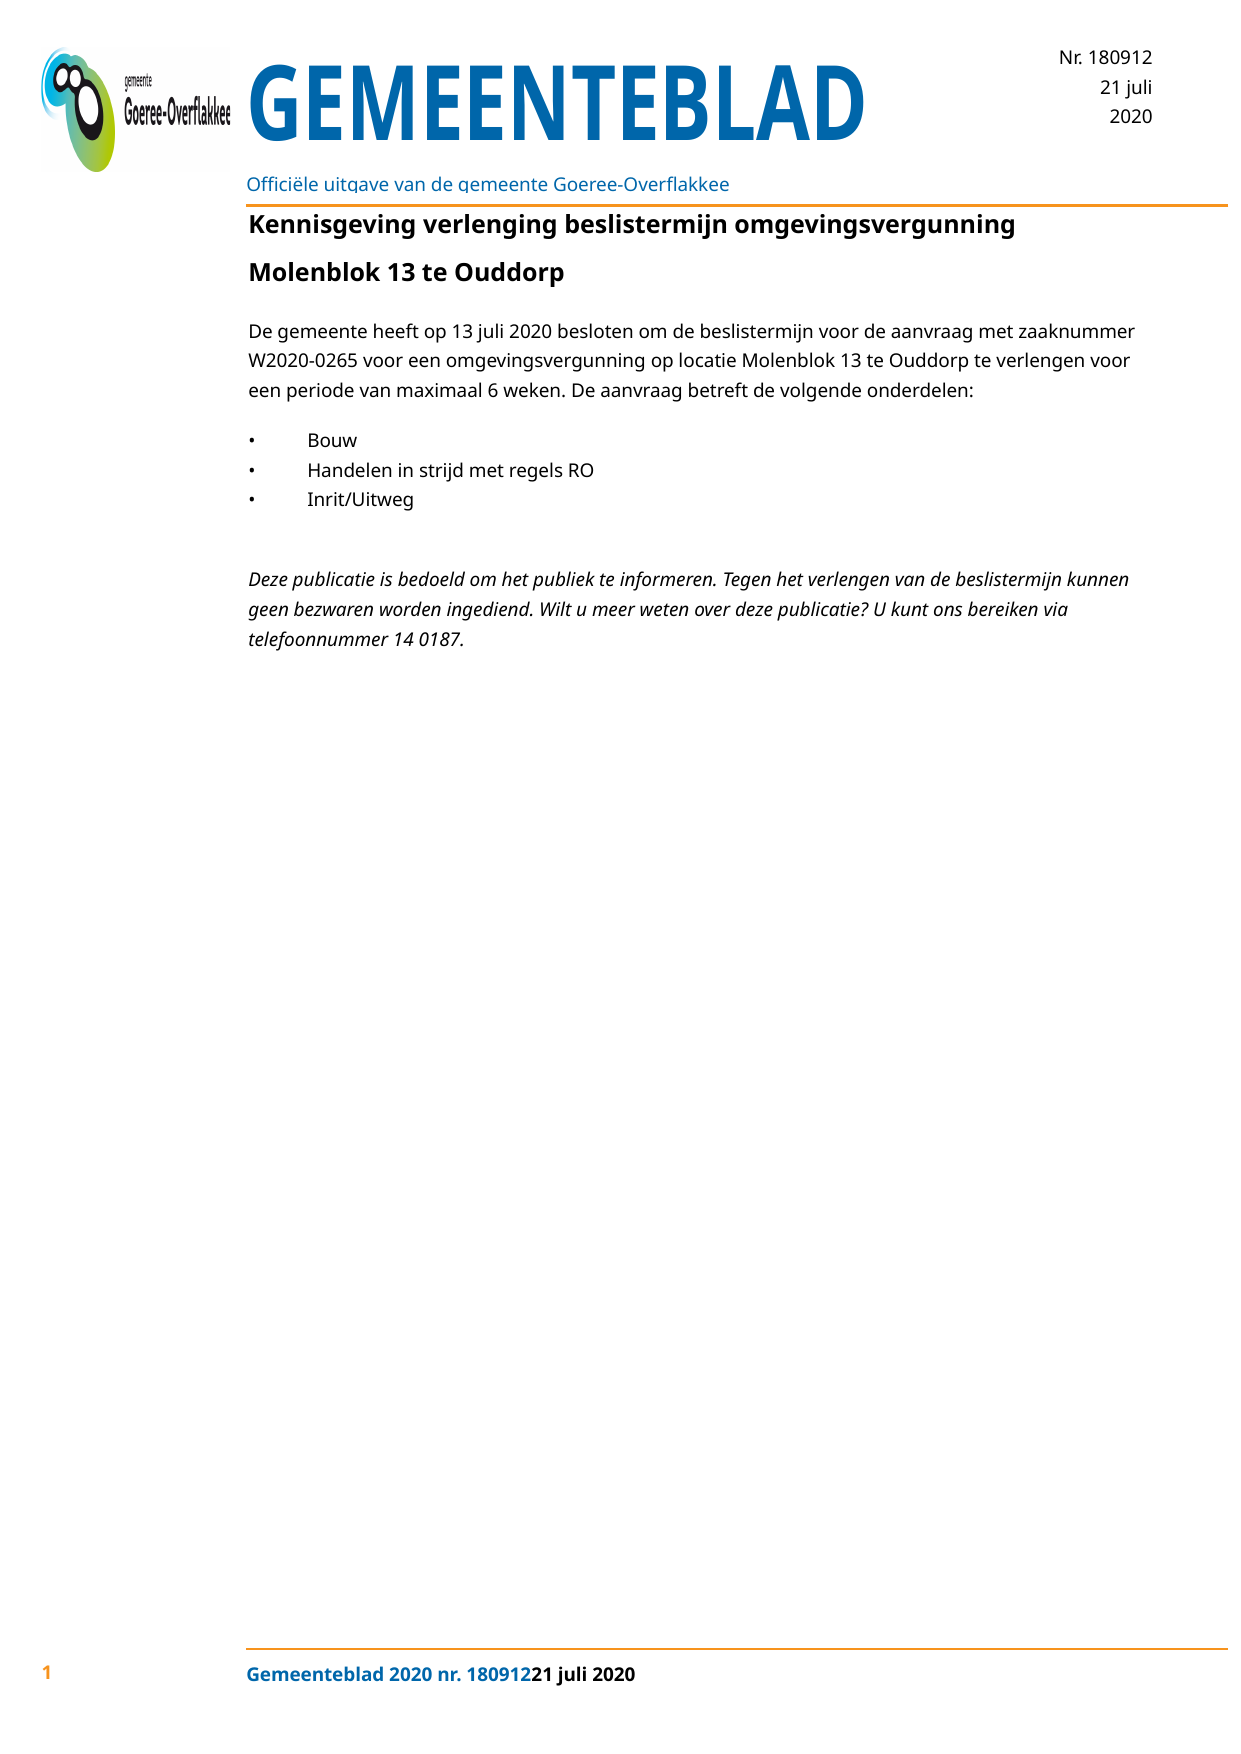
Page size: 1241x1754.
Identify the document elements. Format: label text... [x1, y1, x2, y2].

list Bouw [248, 427, 1152, 453]
list Inrit/Uitweg [248, 487, 1152, 512]
text Kennisgeving verlenging beslistermijn omgevingsvergunning Molenblok 13 te Ouddorp [248, 207, 1152, 288]
picture [41, 47, 231, 172]
list Handelen in strijd met regels RO [248, 457, 1152, 483]
text Deze publicatie is bedoeld om het publiek te informeren. Tegen het verlengen van de beslistermijn kunnen geen bezwaren worden ingediend. Wilt u meer weten over deze publicatie? U kunt ons bereiken via telefoonnummer 14 0187. [248, 567, 1152, 652]
text De gemeente heeft op 13 juli 2020 besloten om de beslistermijn voor de aanvraag met zaaknummer W2020-0265 voor een omgevingsvergunning op locatie Molenblok 13 te Ouddorp te verlengen voor een periode van maximaal 6 weken. De aanvraag betreft de volgende onderdelen: [248, 318, 1152, 403]
